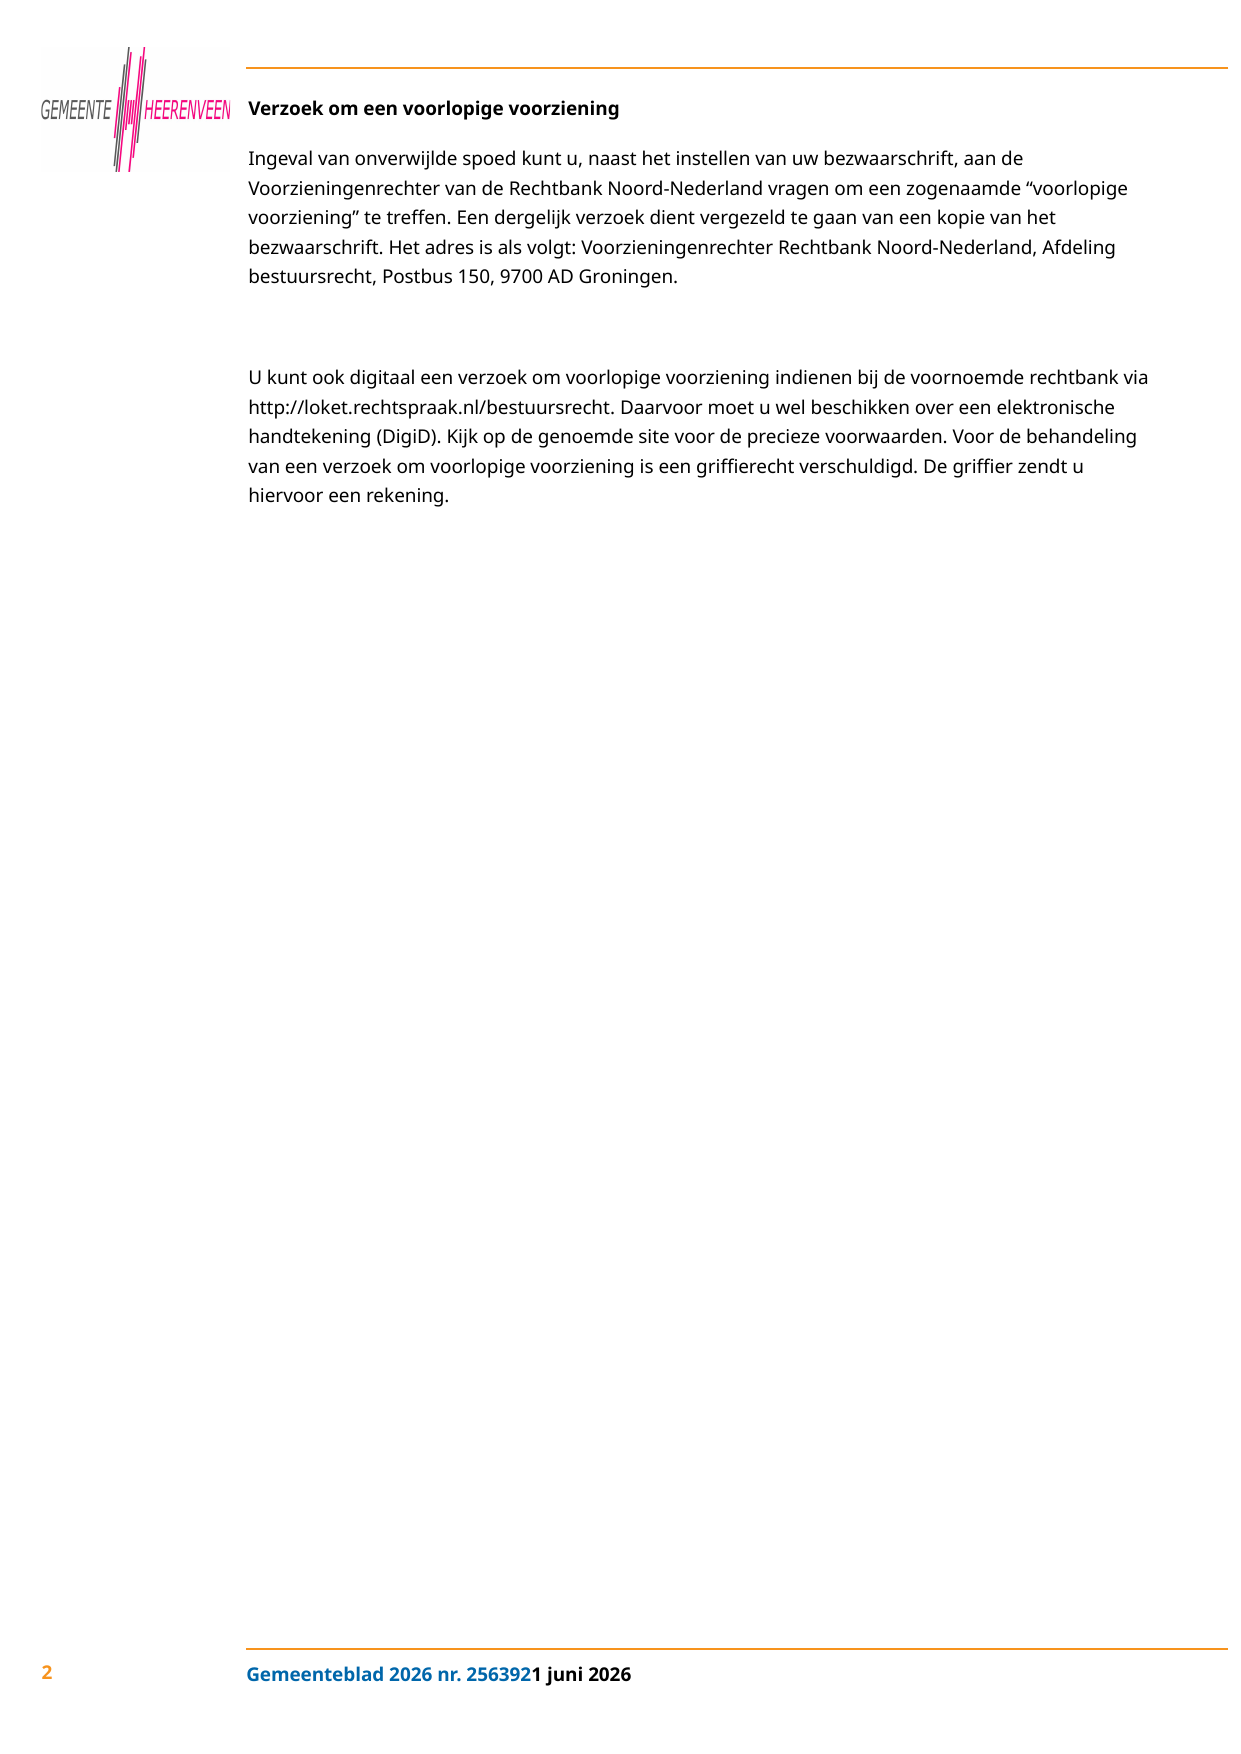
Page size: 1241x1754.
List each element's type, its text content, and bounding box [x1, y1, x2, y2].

picture [41, 47, 231, 172]
text Verzoek om een voorlopige voorziening [248, 95, 1152, 121]
text Ingeval van onverwijlde spoed kunt u, naast het instellen van uw bezwaarschrift, aan de Voorzieningenrechter van de Rechtbank Noord-Nederland vragen om een zogenaamde “voorlopige voorziening” te treffen. Een dergelijk verzoek dient vergezeld te gaan van een kopie van het bezwaarschrift. Het adres is als volgt: Voorzieningenrechter Rechtbank Noord-Nederland, Afdeling bestuursrecht, Postbus 150, 9700 AD Groningen. [248, 145, 1152, 289]
text U kunt ook digitaal een verzoek om voorlopige voorziening indienen bij de voornoemde rechtbank via http://loket.rechtspraak.nl/bestuursrecht. Daarvoor moet u wel beschikken over een elektronische handtekening (DigiD). Kijk op de genoemde site voor de precieze voorwaarden. Voor de behandeling van een verzoek om voorlopige voorziening is een griffierecht verschuldigd. De griffier zendt u hiervoor een rekening. [248, 364, 1152, 508]
